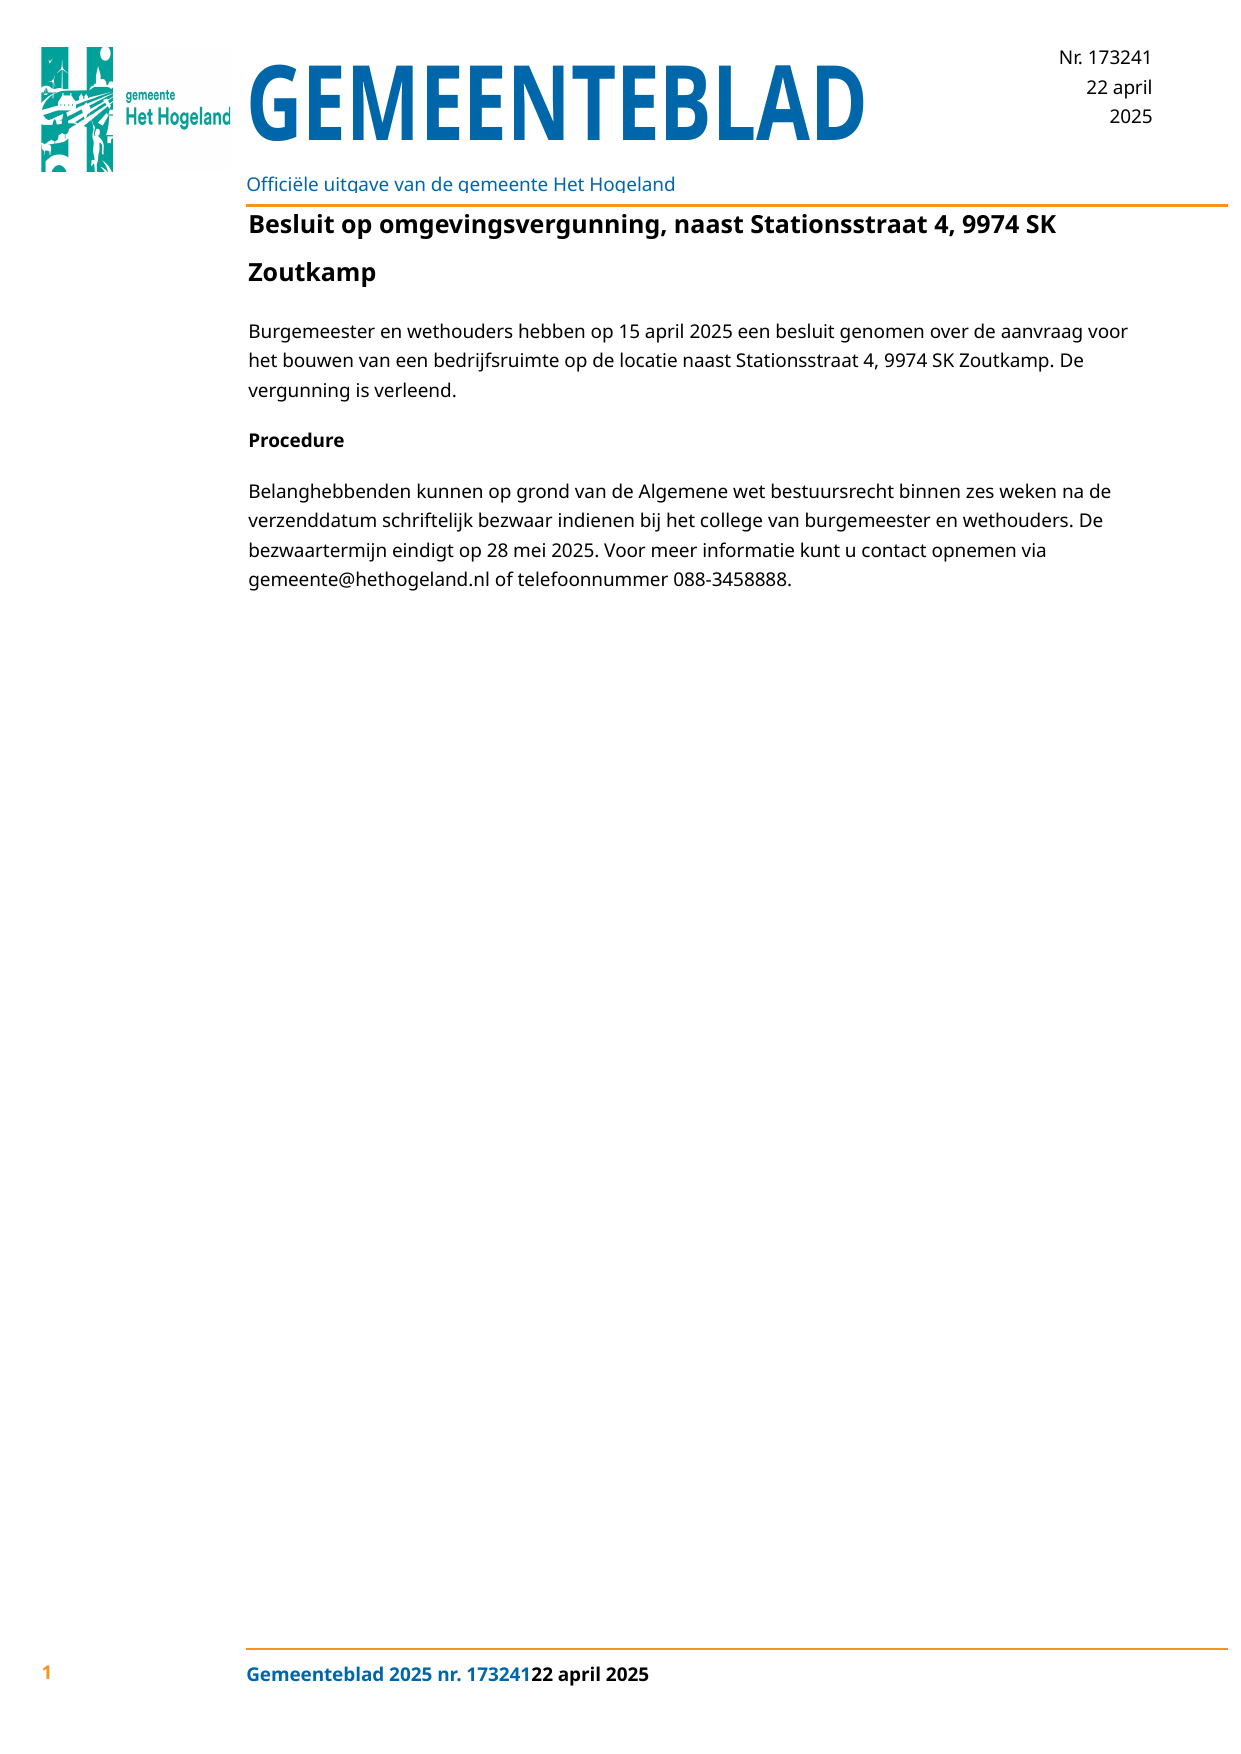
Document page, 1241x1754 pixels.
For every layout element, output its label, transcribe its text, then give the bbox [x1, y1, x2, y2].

picture [41, 47, 231, 172]
text Besluit op omgevingsvergunning, naast Stationsstraat 4, 9974 SK Zoutkamp [248, 207, 1152, 288]
text Procedure [248, 427, 1152, 453]
text Belanghebbenden kunnen op grond van de Algemene wet bestuursrecht binnen zes weken na de verzenddatum schriftelijk bezwaar indienen bij het college van burgemeester en wethouders. De bezwaartermijn eindigt op 28 mei 2025. Voor meer informatie kunt u contact opnemen via gemeente@hethogeland.nl of telefoonnummer 088-3458888. [248, 478, 1152, 592]
text Burgemeester en wethouders hebben op 15 april 2025 een besluit genomen over de aanvraag voor het bouwen van een bedrijfsruimte op de locatie naast Stationsstraat 4, 9974 SK Zoutkamp. De vergunning is verleend. [248, 318, 1152, 403]
